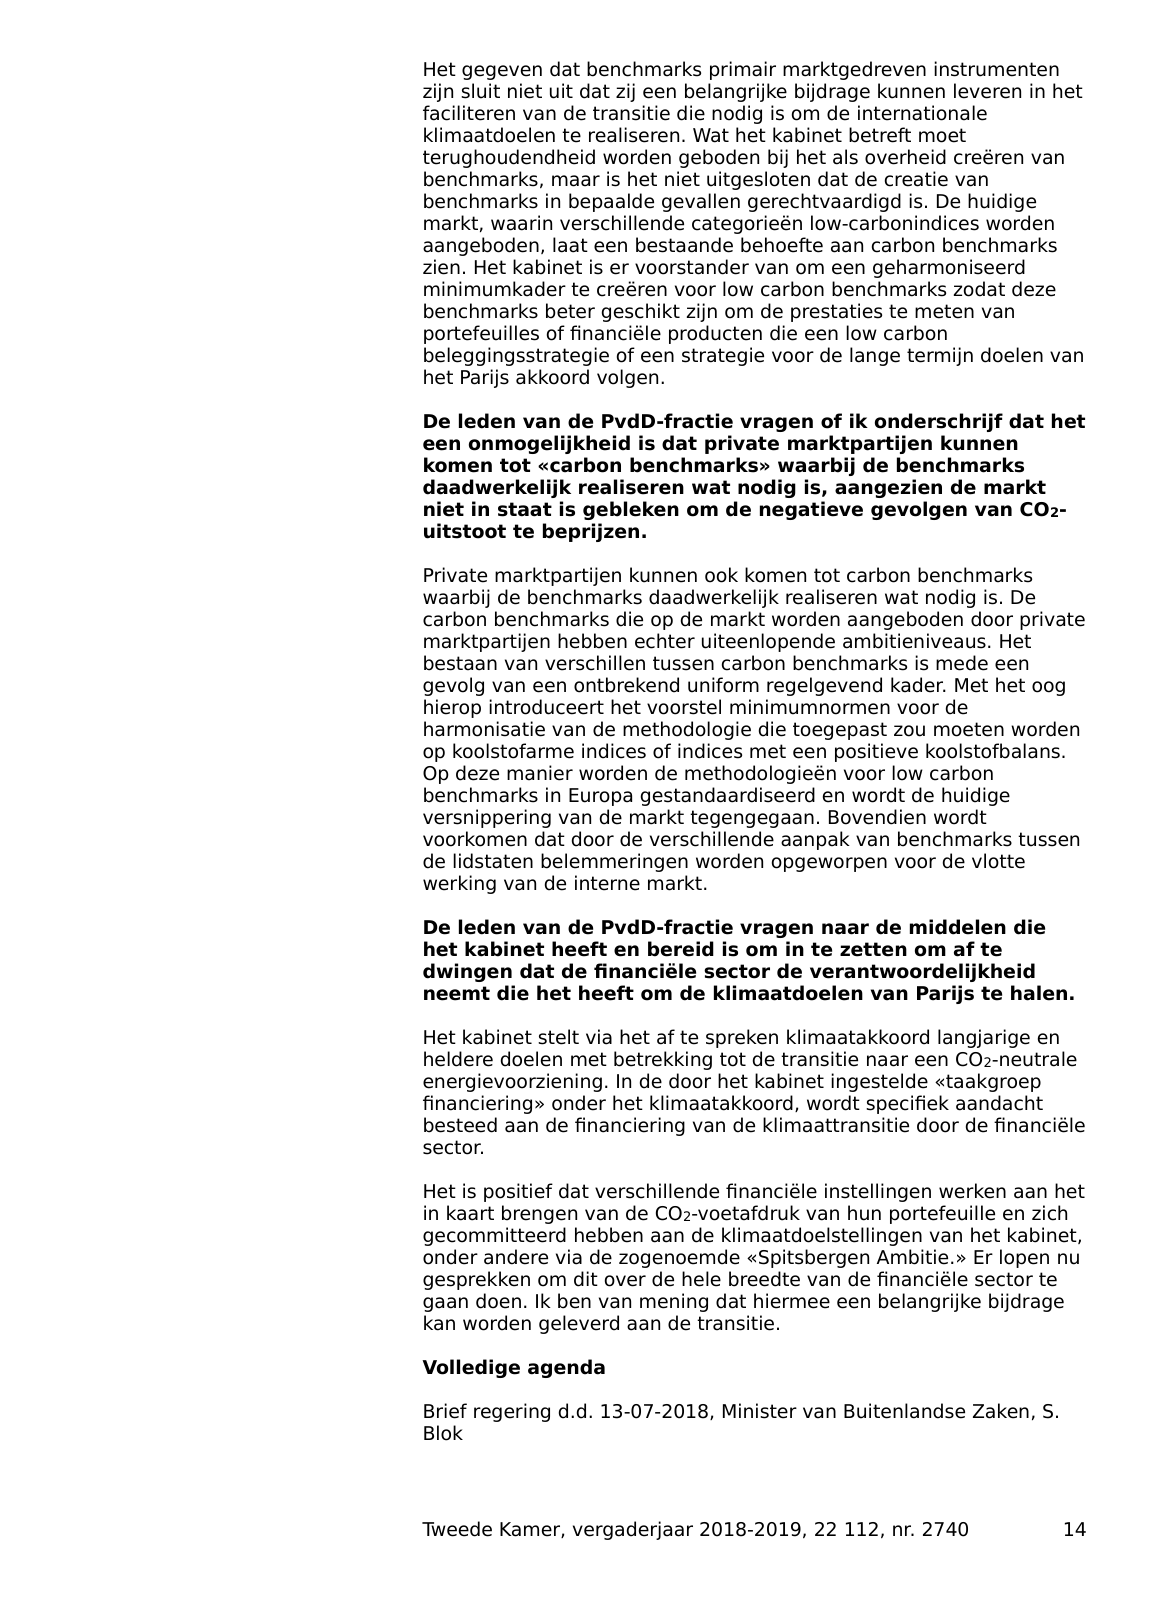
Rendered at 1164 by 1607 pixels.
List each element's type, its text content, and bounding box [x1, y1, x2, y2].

text De leden van de PvdD-fractie vragen naar de middelen die het kabinet heeft en bereid is om in te zetten om af te dwingen dat de financiële sector de verantwoordelijkheid neemt die het heeft om de klimaatdoelen van Parijs te halen. [422, 917, 1087, 1005]
text Private marktpartijen kunnen ook komen tot carbon benchmarks waarbij de benchmarks daadwerkelijk realiseren wat nodig is. De carbon benchmarks die op de markt worden aangeboden door private marktpartijen hebben echter uiteenlopende ambitieniveaus. Het bestaan van verschillen tussen carbon benchmarks is mede een gevolg van een ontbrekend uniform regelgevend kader. Met het oog hierop introduceert het voorstel minimumnormen voor de harmonisatie van de methodologie die toegepast zou moeten worden op koolstofarme indices of indices met een positieve koolstofbalans. Op deze manier worden de methodologieën voor low carbon benchmarks in Europa gestandaardiseerd en wordt de huidige versnippering van de markt tegengegaan. Bovendien wordt voorkomen dat door de verschillende aanpak van benchmarks tussen de lidstaten belemmeringen worden opgeworpen voor de vlotte werking van de interne markt. [422, 565, 1087, 895]
text De leden van de PvdD-fractie vragen of ik onderschrijf dat het een onmogelijkheid is dat private marktpartijen kunnen komen tot «carbon benchmarks» waarbij de benchmarks daadwerkelijk realiseren wat nodig is, aangezien de markt niet in staat is gebleken om de negatieve gevolgen van CO2-uitstoot te beprijzen. [422, 411, 1087, 543]
text Het gegeven dat benchmarks primair marktgedreven instrumenten zijn sluit niet uit dat zij een belangrijke bijdrage kunnen leveren in het faciliteren van de transitie die nodig is om de internationale klimaatdoelen te realiseren. Wat het kabinet betreft moet terughoudendheid worden geboden bij het als overheid creëren van benchmarks, maar is het niet uitgesloten dat de creatie van benchmarks in bepaalde gevallen gerechtvaardigd is. De huidige markt, waarin verschillende categorieën low-carbonindices worden aangeboden, laat een bestaande behoefte aan carbon benchmarks zien. Het kabinet is er voorstander van om een geharmoniseerd minimumkader te creëren voor low carbon benchmarks zodat deze benchmarks beter geschikt zijn om de prestaties te meten van portefeuilles of financiële producten die een low carbon beleggingsstrategie of een strategie voor de lange termijn doelen van het Parijs akkoord volgen. [422, 59, 1087, 389]
text Het is positief dat verschillende financiële instellingen werken aan het in kaart brengen van de CO2-voetafdruk van hun portefeuille en zich gecommitteerd hebben aan de klimaatdoelstellingen van het kabinet, onder andere via de zogenoemde «Spitsbergen Ambitie.» Er lopen nu gesprekken om dit over de hele breedte van de financiële sector te gaan doen. Ik ben van mening dat hiermee een belangrijke bijdrage kan worden geleverd aan de transitie. [422, 1181, 1087, 1335]
text Brief regering d.d. 13-07-2018, Minister van Buitenlandse Zaken, S. Blok [422, 1401, 1087, 1445]
text Het kabinet stelt via het af te spreken klimaatakkoord langjarige en heldere doelen met betrekking tot de transitie naar een CO2-neutrale energievoorziening. In de door het kabinet ingestelde «taakgroep financiering» onder het klimaatakkoord, wordt specifiek aandacht besteed aan de financiering van de klimaattransitie door de financiële sector. [422, 1027, 1087, 1159]
subtitle Volledige agenda [422, 1357, 1087, 1379]
